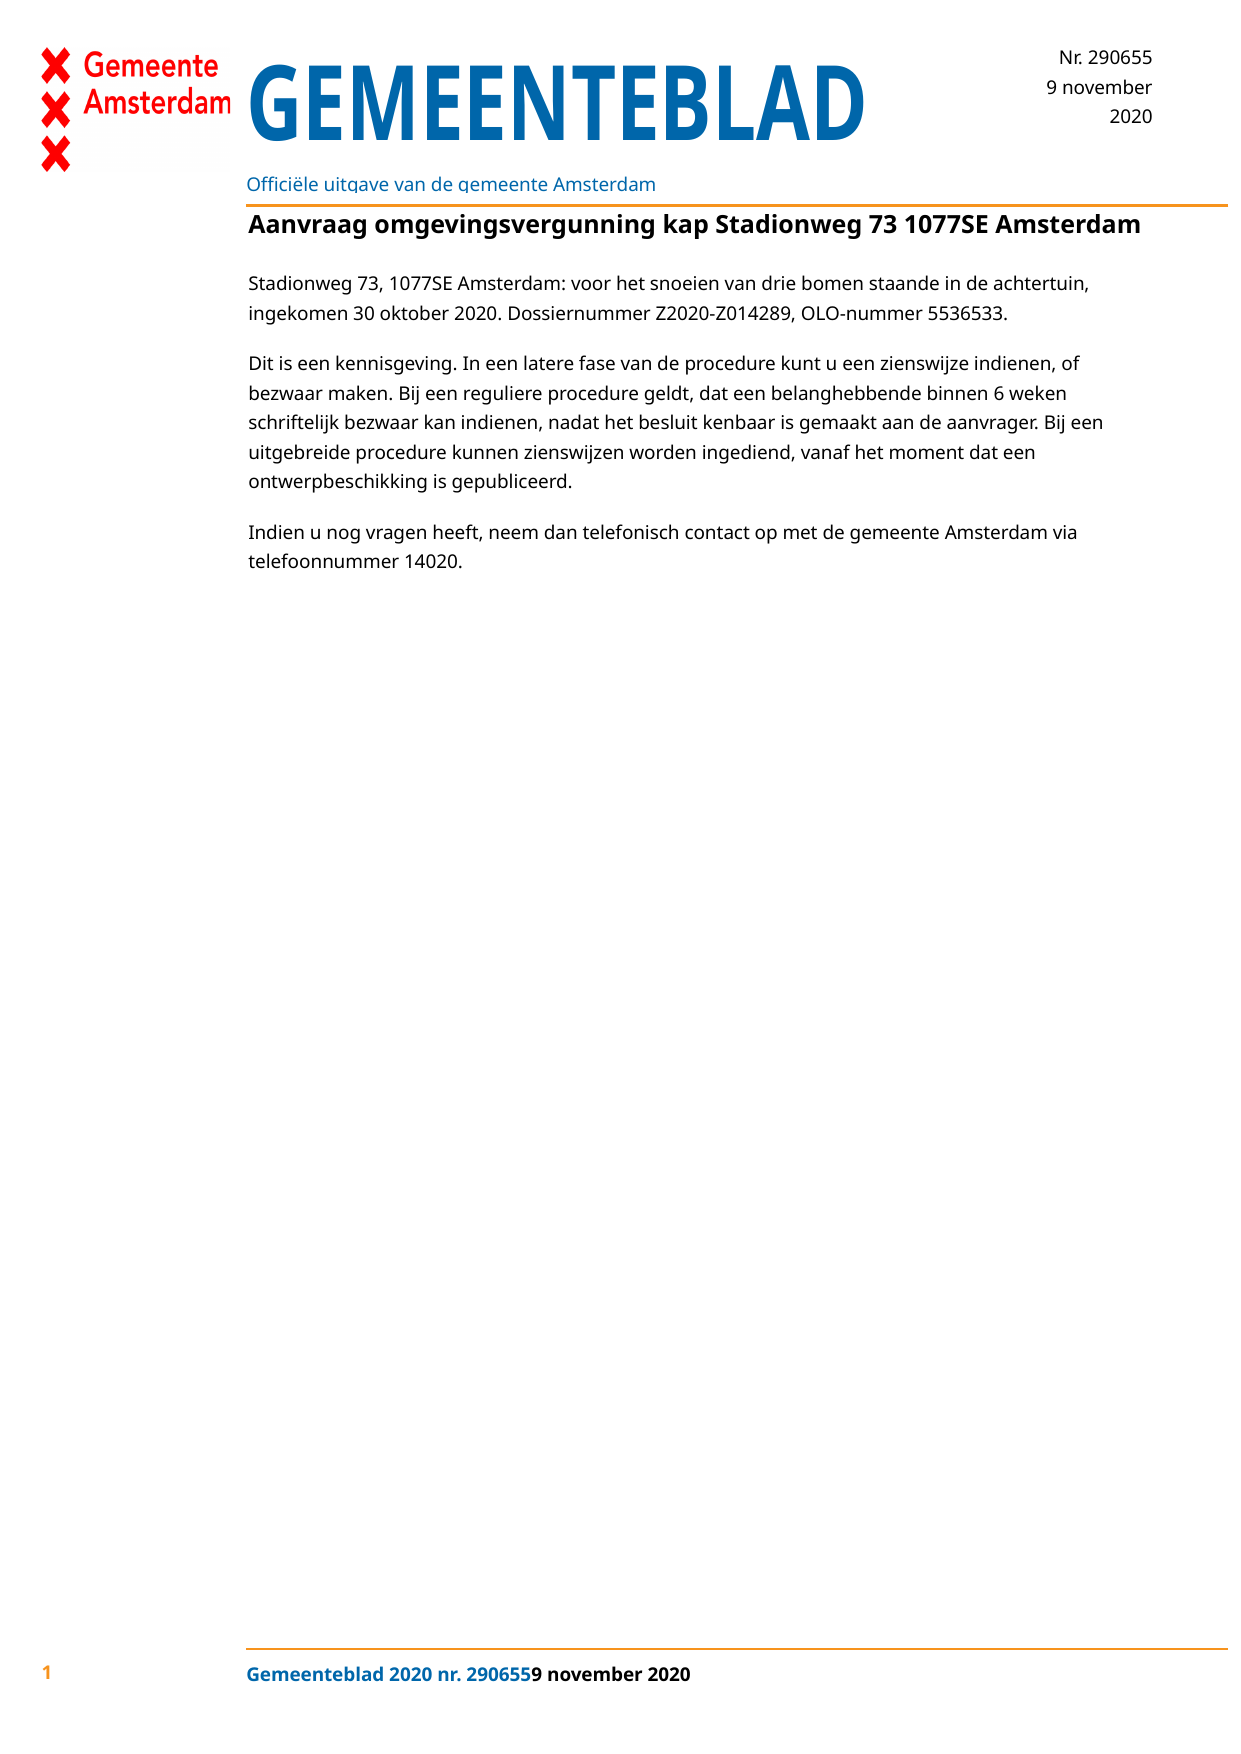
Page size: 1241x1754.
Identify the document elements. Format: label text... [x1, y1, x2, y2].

picture [41, 47, 231, 172]
text Stadionweg 73, 1077SE Amsterdam: voor het snoeien van drie bomen staande in de achtertuin, ingekomen 30 oktober 2020. Dossiernummer Z2020-Z014289, OLO-nummer 5536533. [248, 270, 1152, 326]
text Aanvraag omgevingsvergunning kap Stadionweg 73 1077SE Amsterdam [248, 207, 1152, 241]
text Dit is een kennisgeving. In een latere fase van de procedure kunt u een zienswijze indienen, of bezwaar maken. Bij een reguliere procedure geldt, dat een belanghebbende binnen 6 weken schriftelijk bezwaar kan indienen, nadat het besluit kenbaar is gemaakt aan de aanvrager. Bij een uitgebreide procedure kunnen zienswijzen worden ingediend, vanaf het moment dat een ontwerpbeschikking is gepubliceerd. [248, 350, 1152, 494]
text Indien u nog vragen heeft, neem dan telefonisch contact op met de gemeente Amsterdam via telefoonnummer 14020. [248, 519, 1152, 574]
